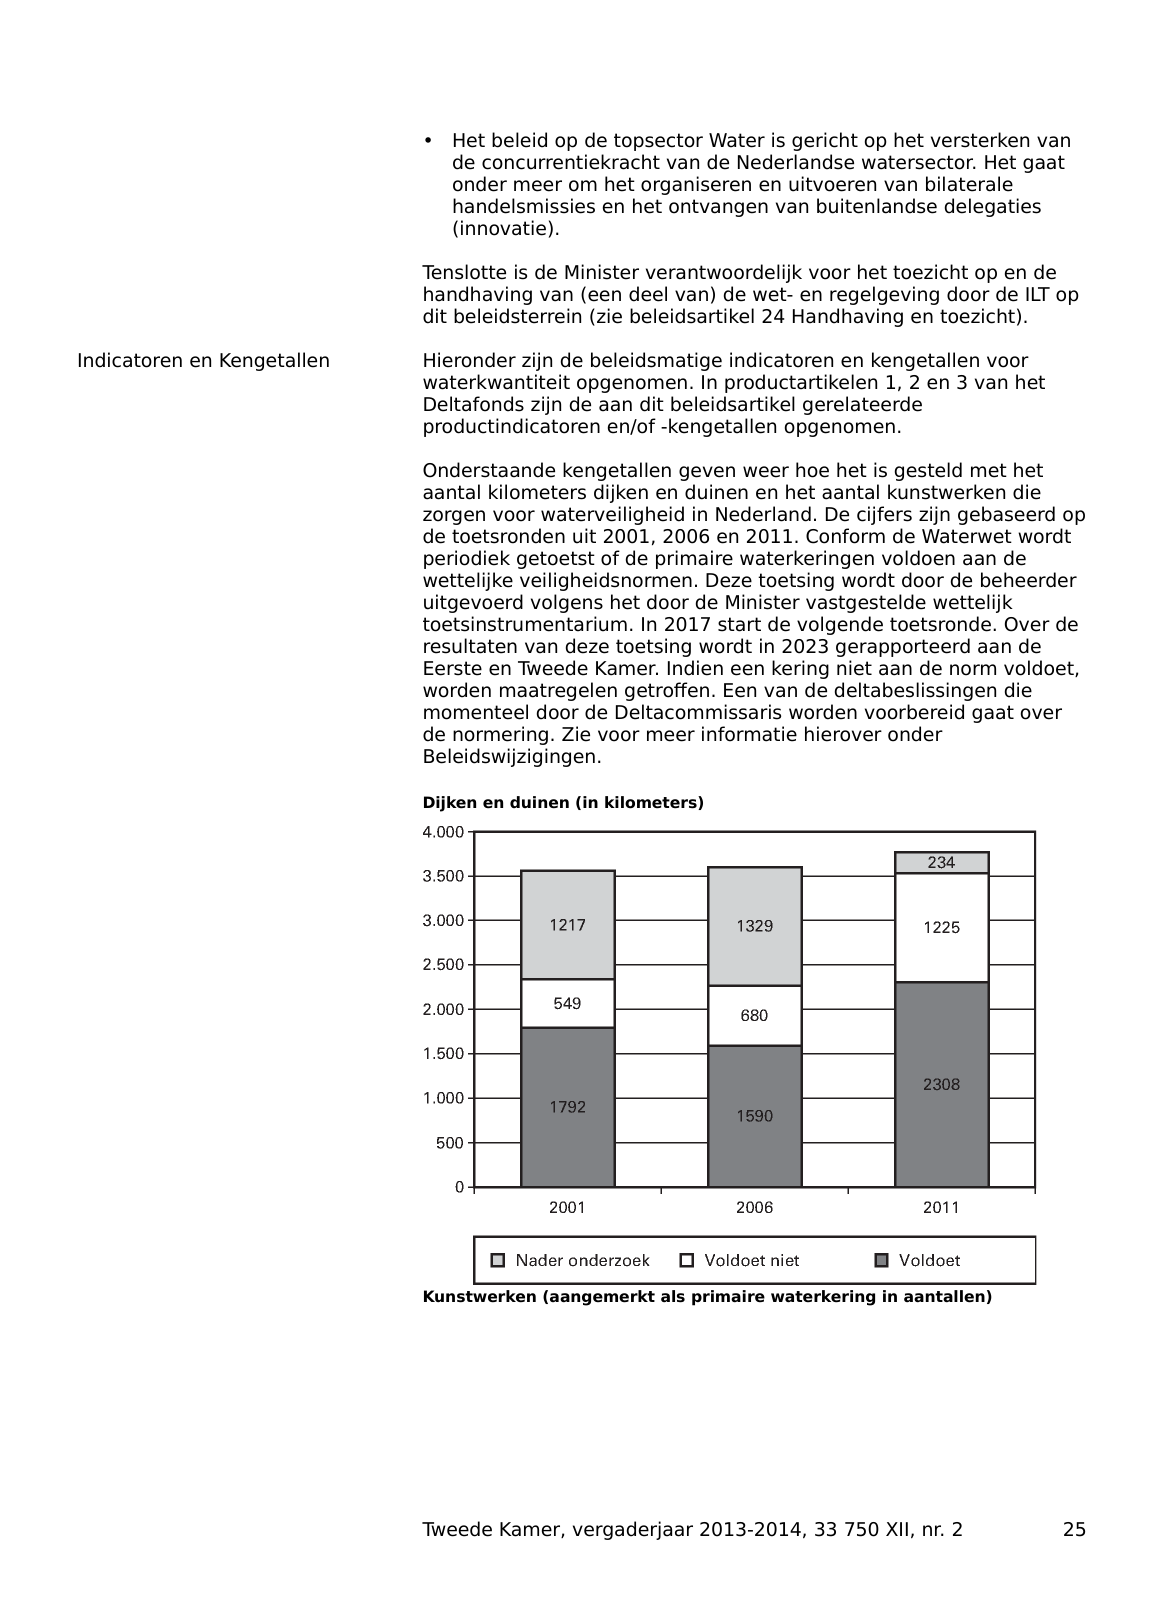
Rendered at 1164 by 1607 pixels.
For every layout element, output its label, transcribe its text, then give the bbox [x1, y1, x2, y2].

picture [422, 823, 1037, 1285]
text Dijken en duinen (in kilometers) [422, 794, 1036, 812]
text Onderstaande kengetallen geven weer hoe het is gesteld met het aantal kilometers dijken en duinen en het aantal kunstwerken die zorgen voor waterveiligheid in Nederland. De cijfers zijn gebaseerd op de toetsronden uit 2001, 2006 en 2011. Conform de Waterwet wordt periodiek getoetst of de primaire waterkeringen voldoen aan de wettelijke veiligheidsnormen. Deze toetsing wordt door de beheerder uitgevoerd volgens het door de Minister vastgestelde wettelijk toetsinstrumentarium. In 2017 start de volgende toetsronde. Over de resultaten van deze toetsing wordt in 2023 gerapporteerd aan de Eerste en Tweede Kamer. Indien een kering niet aan de norm voldoet, worden maatregelen getroffen. Een van de deltabeslissingen die momenteel door de Deltacommissaris worden voorbereid gaat over de normering. Zie voor meer informatie hierover onder Beleidswijzigingen. [422, 460, 1087, 768]
text Kunstwerken (aangemerkt als primaire waterkering in aantallen) [422, 1288, 1036, 1306]
text Tenslotte is de Minister verantwoordelijk voor het toezicht op en de handhaving van (een deel van) de wet- en regelgeving door de ILT op dit beleidsterrein (zie beleidsartikel 24 Handhaving en toezicht). [422, 262, 1087, 328]
text Indicatoren en Kengetallen [77, 350, 399, 372]
text Hieronder zijn de beleidsmatige indicatoren en kengetallen voor waterkwantiteit opgenomen. In productartikelen 1, 2 en 3 van het Deltafonds zijn de aan dit beleidsartikel gerelateerde productindicatoren en/of -kengetallen opgenomen. [422, 350, 1087, 438]
text • Het beleid op de topsector Water is gericht op het versterken van de concurrentiekracht van de Nederlandse watersector. Het gaat onder meer om het organiseren en uitvoeren van bilaterale handelsmissies en het ontvangen van buitenlandse delegaties (innovatie). [422, 130, 1087, 240]
